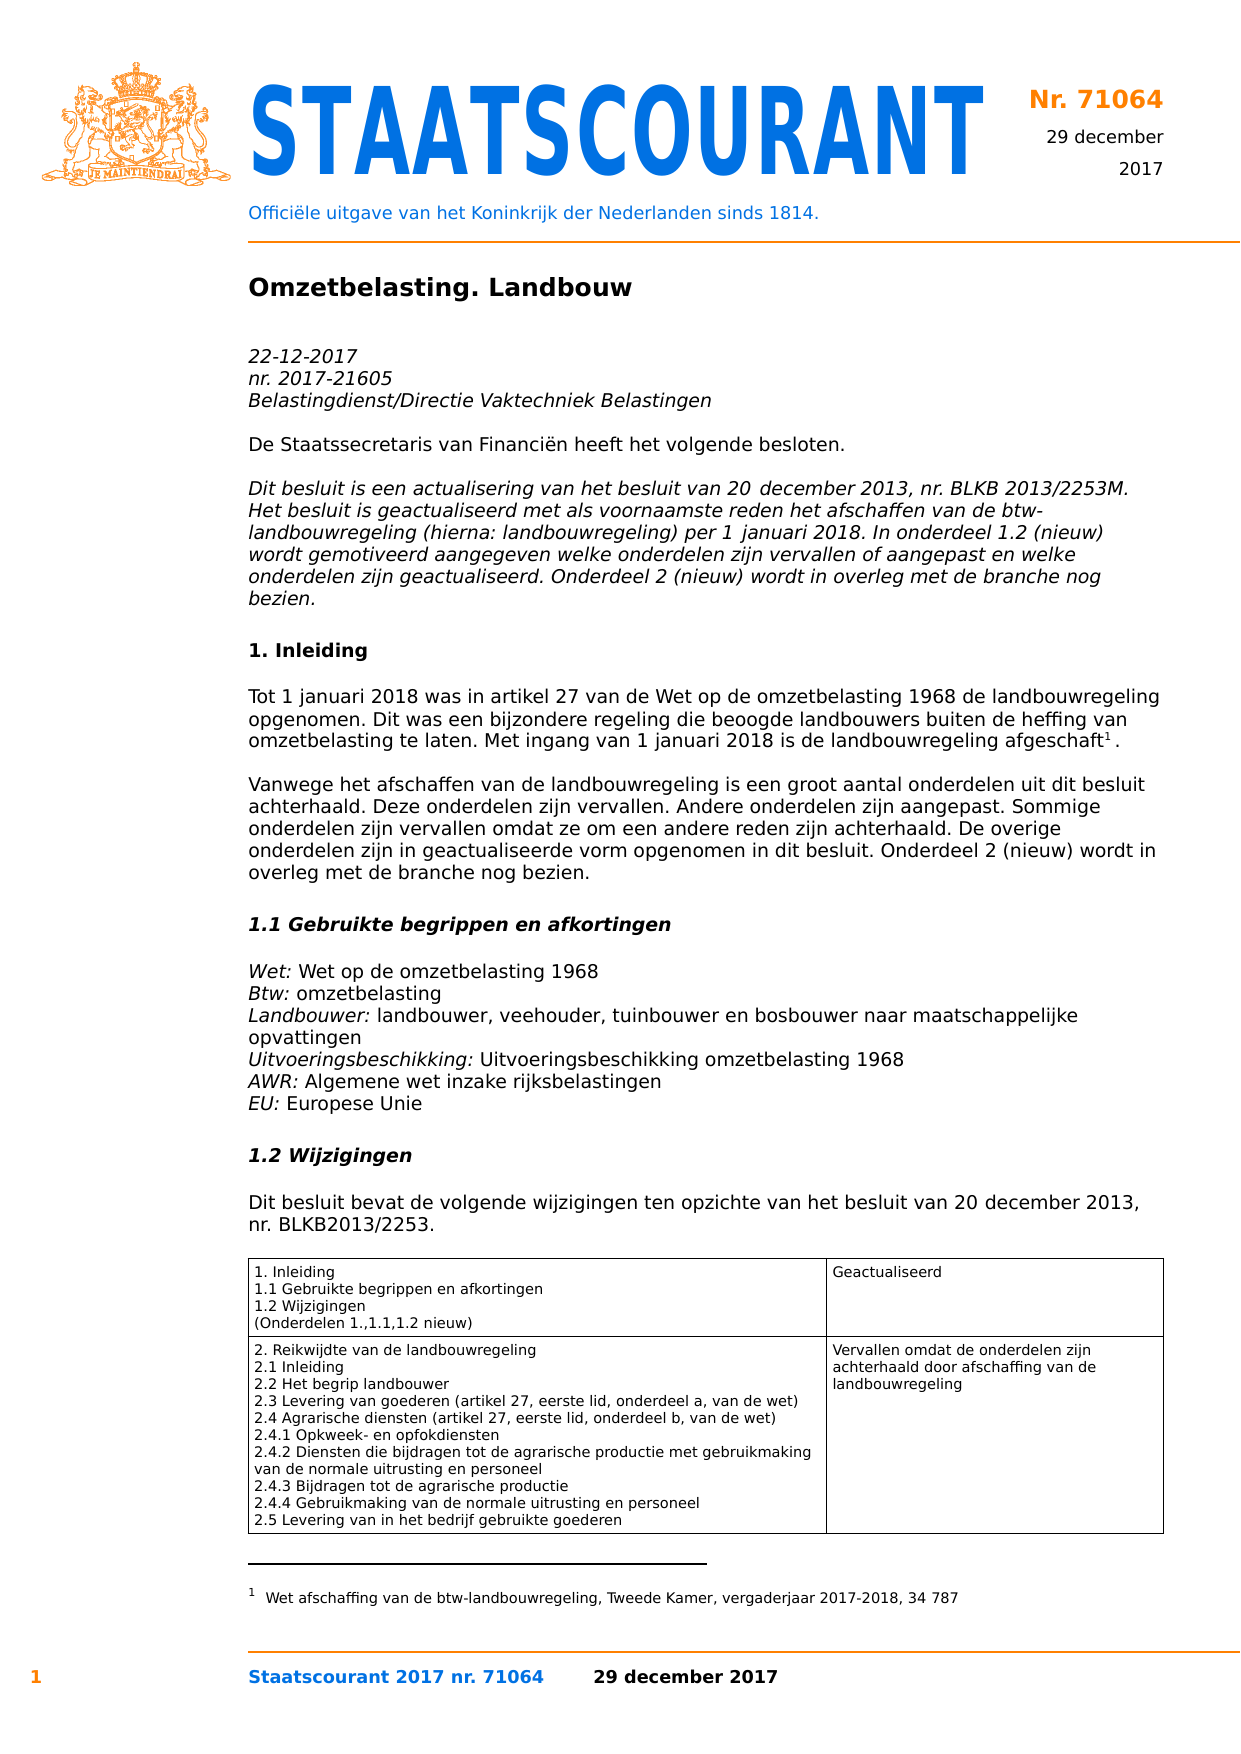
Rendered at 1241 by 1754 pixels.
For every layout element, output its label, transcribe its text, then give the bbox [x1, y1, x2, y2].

table_header Geactualiseerd [827, 1259, 1163, 1336]
table_header [25, 62, 248, 241]
subtitle 1. Inleiding [248, 639, 1163, 661]
text Tot 1 januari 2018 was in artikel 27 van de Wet op de omzetbelasting 1968 de landbouwregeling opgenomen. Dit was een bijzondere regeling die beoogde landbouwers buiten de heffing van omzetbelasting te laten. Met ingang van 1 januari 2018 is de landbouwregeling afgeschaft. [248, 686, 1163, 752]
table_header 1. Inleiding 1.1 Gebruikte begrippen en afkortingen 1.2 Wijzigingen (Onderdelen 1.,1.1,1.2 nieuw) [249, 1259, 826, 1336]
table_cell 29 december [998, 121, 1240, 153]
text AWR: Algemene wet inzake rijksbelastingen [248, 1071, 1163, 1093]
table_header Nr. 71064 [998, 62, 1240, 121]
text Landbouwer: landbouwer, veehouder, tuinbouwer en bosbouwer naar maatschappelijke opvattingen [248, 1005, 1163, 1049]
text 22-12-2017 [248, 346, 1163, 368]
text Btw: omzetbelasting [248, 983, 1163, 1005]
table_cell Vervallen omdat de onderdelen zijn achterhaald door afschaffing van de landbouwregeling [827, 1337, 1163, 1533]
text nr. 2017-21605 [248, 368, 1163, 390]
table_cell 2. Reikwijdte van de landbouwregeling 2.1 Inleiding 2.2 Het begrip landbouwer 2.3 Levering van goederen (artikel 27, eerste lid, onderdeel a, van de wet) 2.4 Agrarische diensten (artikel 27, eerste lid, onderdeel b, van de wet) 2.4.1 Opkweek- en opfokdiensten 2.4.2 Diensten die bijdragen tot de agrarische productie met gebruikmaking van de normale uitrusting en personeel 2.4.3 Bijdragen tot de agrarische productie 2.4.4 Gebruikmaking van de normale uitrusting en personeel 2.5 Levering van in het bedrijf gebruikte goederen [249, 1337, 826, 1533]
text Dit besluit bevat de volgende wijzigingen ten opzichte van het besluit van 20 december 2013, nr. BLKB2013/2253. [248, 1192, 1163, 1236]
table_cell 2017 [998, 153, 1240, 203]
text Wet: Wet op de omzetbelasting 1968 [248, 961, 1163, 983]
subtitle 1.2 Wijzigingen [248, 1145, 1163, 1167]
subtitle Omzetbelasting. Landbouw [248, 273, 1163, 302]
table_cell Officiële uitgave van het Koninkrijk der Nederlanden sinds 1814. [248, 203, 1240, 241]
table_header STAATSCOURANT [248, 62, 998, 203]
subtitle 1.1 Gebruikte begrippen en afkortingen [248, 914, 1163, 936]
text Vanwege het afschaffen van de landbouwregeling is een groot aantal onderdelen uit dit besluit achterhaald. Deze onderdelen zijn vervallen. Andere onderdelen zijn aangepast. Sommige onderdelen zijn vervallen omdat ze om een andere reden zijn achterhaald. De overige onderdelen zijn in geactualiseerde vorm opgenomen in dit besluit. Onderdeel 2 (nieuw) wordt in overleg met de branche nog bezien. [248, 774, 1163, 884]
text Wet afschaffing van de btw-landbouwregeling, Tweede Kamer, vergaderjaar 2017-2018, 34 787 [248, 1586, 1163, 1608]
text Dit besluit is een actualisering van het besluit van 20 december 2013, nr. BLKB 2013/2253M. Het besluit is geactualiseerd met als voornaamste reden het afschaffen van de btw-landbouwregeling (hierna: landbouwregeling) per 1 januari 2018. In onderdeel 1.2 (nieuw) wordt gemotiveerd aangegeven welke onderdelen zijn vervallen of aangepast en welke onderdelen zijn geactualiseerd. Onderdeel 2 (nieuw) wordt in overleg met de branche nog bezien. [248, 478, 1163, 609]
text EU: Europese Unie [248, 1093, 1163, 1115]
text Uitvoeringsbeschikking: Uitvoeringsbeschikking omzetbelasting 1968 [248, 1049, 1163, 1071]
text Belastingdienst/Directie Vaktechniek Belastingen [248, 390, 1163, 412]
text De Staatssecretaris van Financiën heeft het volgende besloten. [248, 434, 1163, 456]
picture [41, 62, 231, 186]
